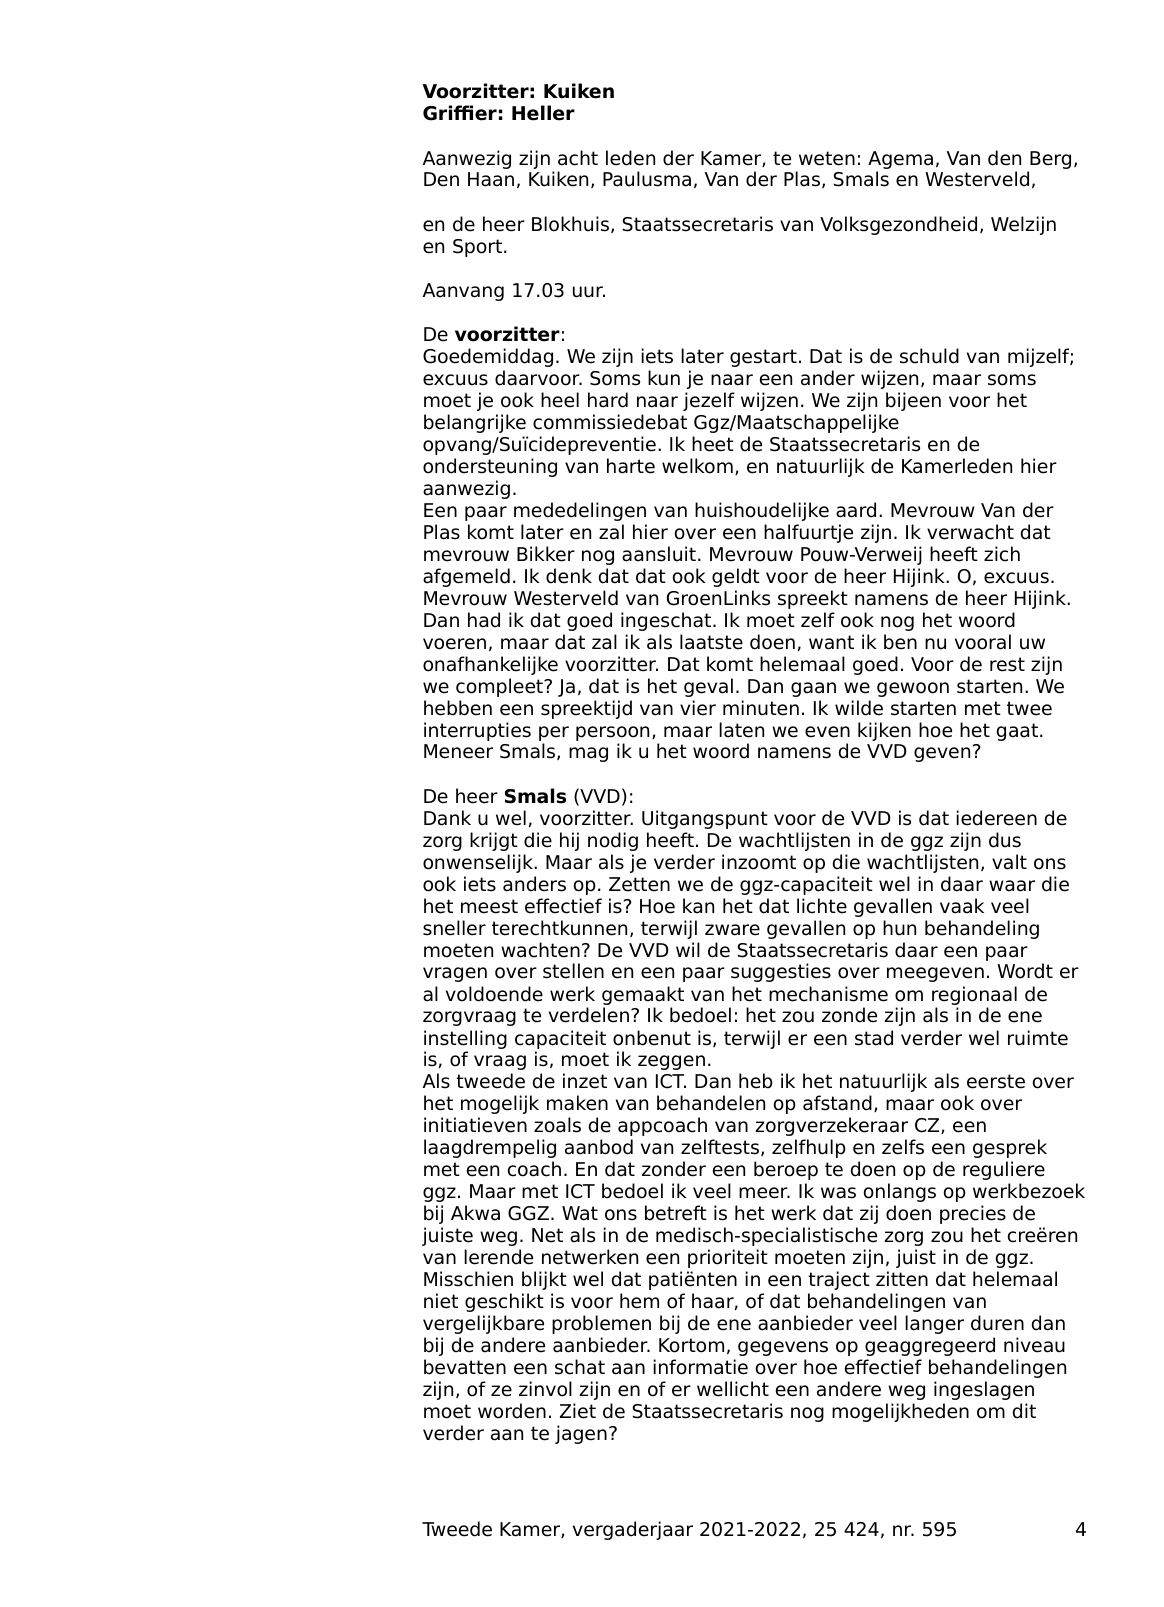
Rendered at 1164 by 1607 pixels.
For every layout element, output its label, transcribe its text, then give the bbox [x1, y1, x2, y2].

text Dank u wel, voorzitter. Uitgangspunt voor de VVD is dat iedereen de zorg krijgt die hij nodig heeft. De wachtlijsten in de ggz zijn dus onwenselijk. Maar als je verder inzoomt op die wachtlijsten, valt ons ook iets anders op. Zetten we de ggz-capaciteit wel in daar waar die het meest effectief is? Hoe kan het dat lichte gevallen vaak veel sneller terechtkunnen, terwijl zware gevallen op hun behandeling moeten wachten? De VVD wil de Staatssecretaris daar een paar vragen over stellen en een paar suggesties over meegeven. Wordt er al voldoende werk gemaakt van het mechanisme om regionaal de zorgvraag te verdelen? Ik bedoel: het zou zonde zijn als in de ene instelling capaciteit onbenut is, terwijl er een stad verder wel ruimte is, of vraag is, moet ik zeggen. [422, 808, 1087, 1071]
text en de heer Blokhuis, Staatssecretaris van Volksgezondheid, Welzijn en Sport. [422, 213, 1087, 257]
text Griffier: Heller [422, 103, 1087, 125]
text Als tweede de inzet van ICT. Dan heb ik het natuurlijk als eerste over het mogelijk maken van behandelen op afstand, maar ook over initiatieven zoals de appcoach van zorgverzekeraar CZ, een laagdrempelig aanbod van zelftests, zelfhulp en zelfs een gesprek met een coach. En dat zonder een beroep te doen op de reguliere ggz. Maar met ICT bedoel ik veel meer. Ik was onlangs op werkbezoek bij Akwa GGZ. Wat ons betreft is het werk dat zij doen precies de juiste weg. Net als in de medisch-specialistische zorg zou het creëren van lerende netwerken een prioriteit moeten zijn, juist in de ggz. Misschien blijkt wel dat patiënten in een traject zitten dat helemaal niet geschikt is voor hem of haar, of dat behandelingen van vergelijkbare problemen bij de ene aanbieder veel langer duren dan bij de andere aanbieder. Kortom, gegevens op geaggregeerd niveau bevatten een schat aan informatie over hoe effectief behandelingen zijn, of ze zinvol zijn en of er wellicht een andere weg ingeslagen moet worden. Ziet de Staatssecretaris nog mogelijkheden om dit verder aan te jagen? [422, 1071, 1087, 1445]
text Een paar mededelingen van huishoudelijke aard. Mevrouw Van der Plas komt later en zal hier over een halfuurtje zijn. Ik verwacht dat mevrouw Bikker nog aansluit. Mevrouw Pouw-Verweij heeft zich afgemeld. Ik denk dat dat ook geldt voor de heer Hijink. O, excuus. Mevrouw Westerveld van GroenLinks spreekt namens de heer Hijink. Dan had ik dat goed ingeschat. Ik moet zelf ook nog het woord voeren, maar dat zal ik als laatste doen, want ik ben nu vooral uw onafhankelijke voorzitter. Dat komt helemaal goed. Voor de rest zijn we compleet? Ja, dat is het geval. Dan gaan we gewoon starten. We hebben een spreektijd van vier minuten. Ik wilde starten met twee interrupties per persoon, maar laten we even kijken hoe het gaat. [422, 500, 1087, 741]
text Meneer Smals, mag ik u het woord namens de VVD geven? [422, 741, 1087, 763]
text Voorzitter: Kuiken [422, 81, 1087, 103]
text De heer Smals (VVD): [422, 786, 1087, 808]
text Aanvang 17.03 uur. [422, 280, 1087, 302]
text De voorzitter: [422, 324, 1087, 346]
text Aanwezig zijn acht leden der Kamer, te weten: Agema, Van den Berg, Den Haan, Kuiken, Paulusma, Van der Plas, Smals en Westerveld, [422, 147, 1087, 191]
text Goedemiddag. We zijn iets later gestart. Dat is de schuld van mijzelf; excuus daarvoor. Soms kun je naar een ander wijzen, maar soms moet je ook heel hard naar jezelf wijzen. We zijn bijeen voor het belangrijke commissiedebat Ggz/Maatschappelijke opvang/Suïcidepreventie. Ik heet de Staatssecretaris en de ondersteuning van harte welkom, en natuurlijk de Kamerleden hier aanwezig. [422, 346, 1087, 500]
